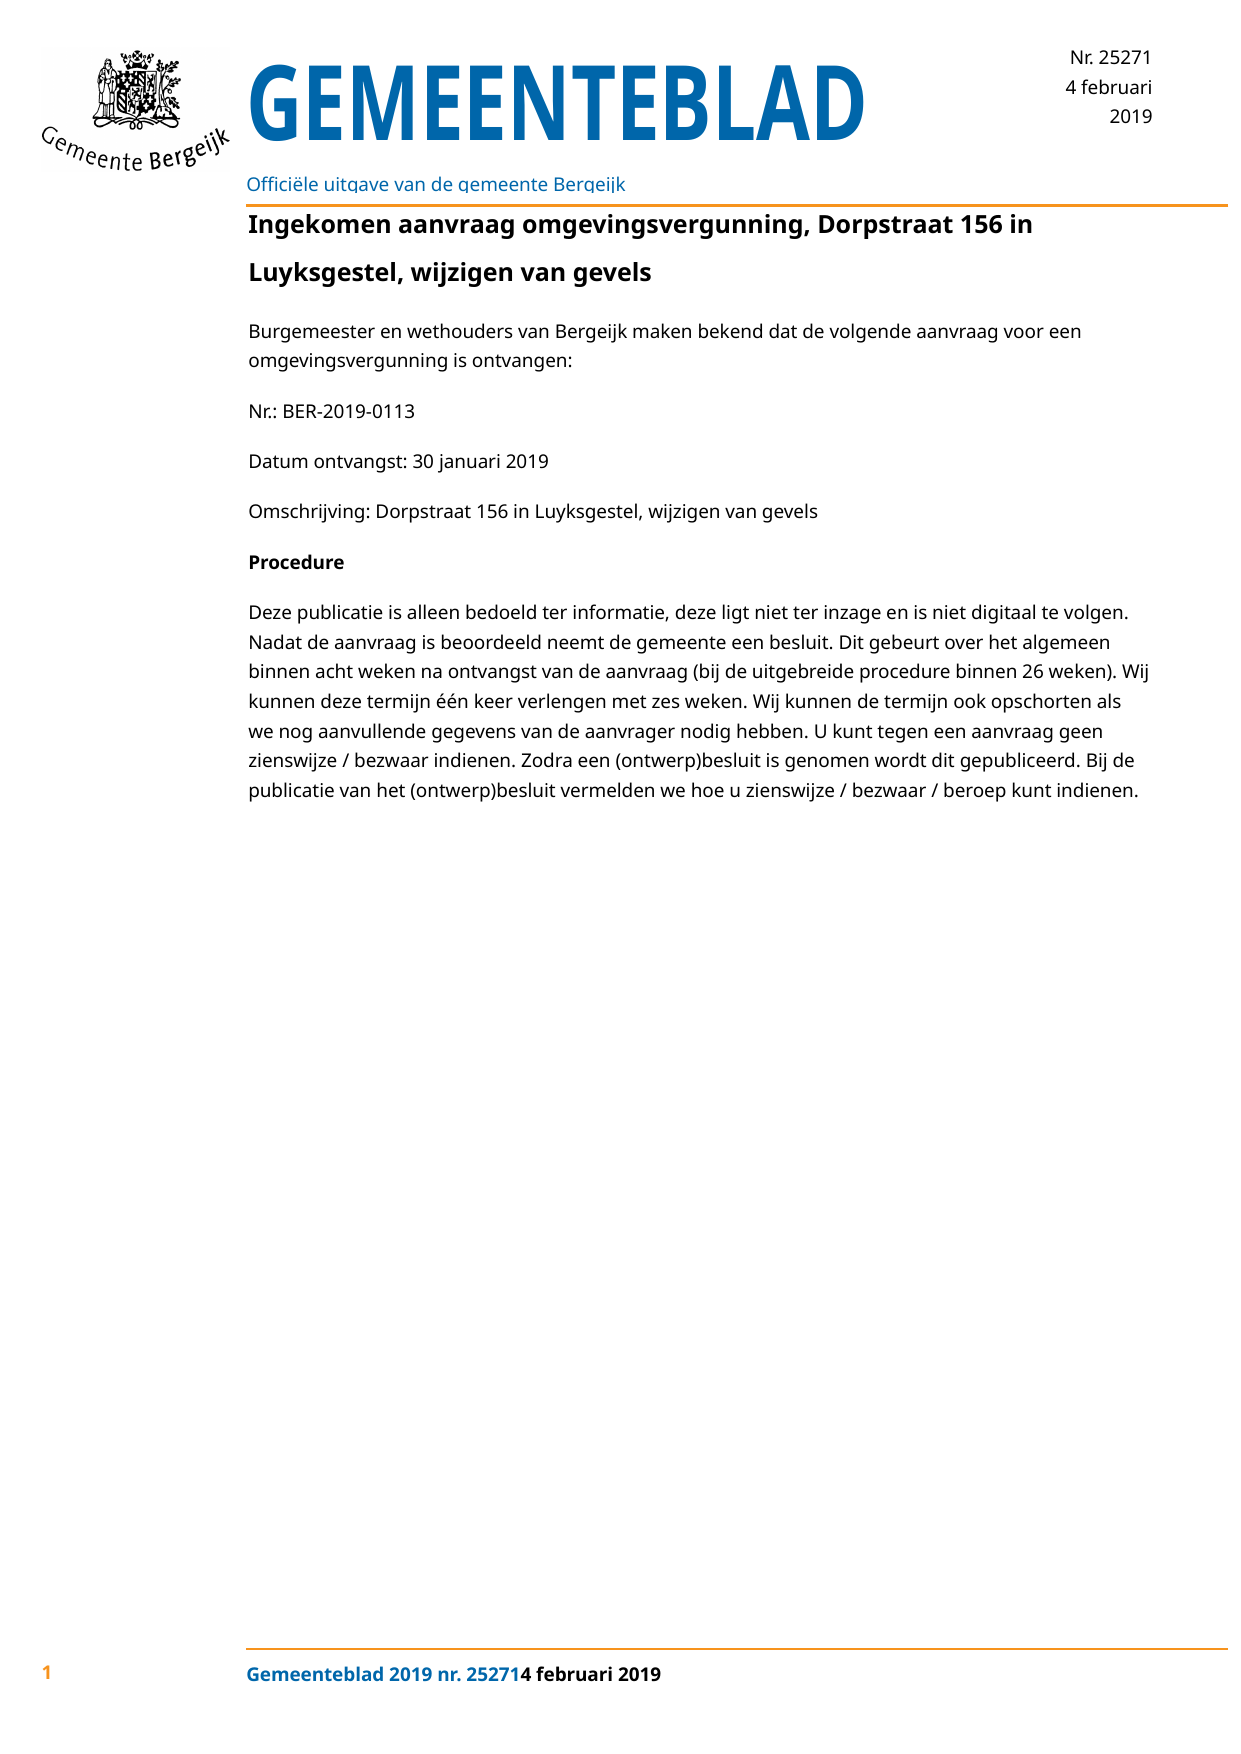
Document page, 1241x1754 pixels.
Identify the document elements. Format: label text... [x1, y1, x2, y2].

text Nr.: BER-2019-0113 [248, 398, 1152, 424]
text Datum ontvangst: 30 januari 2019 [248, 448, 1152, 474]
picture [41, 47, 231, 172]
text Procedure [248, 549, 1152, 575]
text Deze publicatie is alleen bedoeld ter informatie, deze ligt niet ter inzage en is niet digitaal te volgen. Nadat de aanvraag is beoordeeld neemt de gemeente een besluit. Dit gebeurt over het algemeen binnen acht weken na ontvangst van de aanvraag (bij de uitgebreide procedure binnen 26 weken). Wij kunnen deze termijn één keer verlengen met zes weken. Wij kunnen de termijn ook opschorten als we nog aanvullende gegevens van de aanvrager nodig hebben. U kunt tegen een aanvraag geen zienswijze / bezwaar indienen. Zodra een (ontwerp)besluit is genomen wordt dit gepubliceerd. Bij de publicatie van het (ontwerp)besluit vermelden we hoe u zienswijze / bezwaar / beroep kunt indienen. [248, 599, 1152, 803]
text Burgemeester en wethouders van Bergeijk maken bekend dat de volgende aanvraag voor een omgevingsvergunning is ontvangen: [248, 318, 1152, 373]
text Omschrijving: Dorpstraat 156 in Luyksgestel, wijzigen van gevels [248, 499, 1152, 524]
text Ingekomen aanvraag omgevingsvergunning, Dorpstraat 156 in Luyksgestel, wijzigen van gevels [248, 207, 1152, 288]
